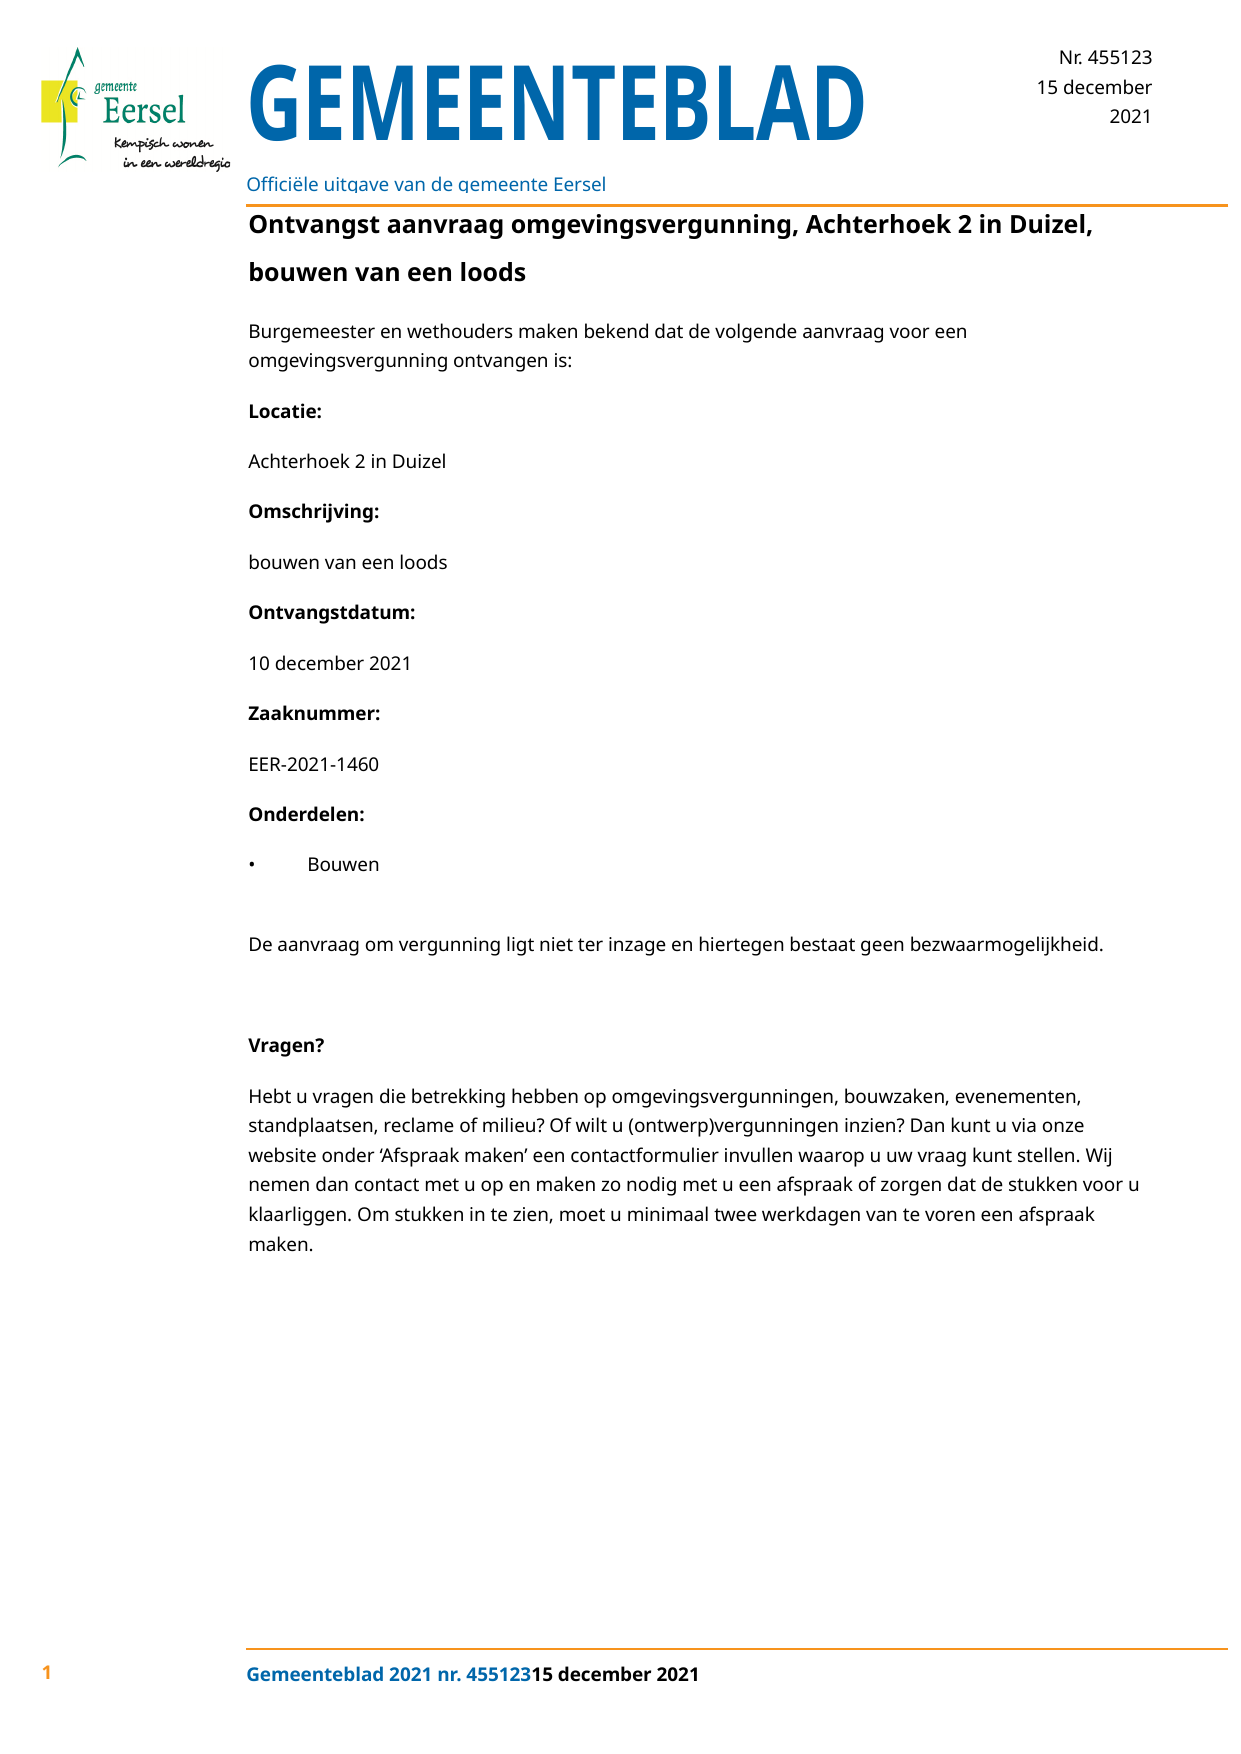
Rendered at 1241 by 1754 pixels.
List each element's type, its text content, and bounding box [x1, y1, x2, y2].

text Hebt u vragen die betrekking hebben op omgevingsvergunningen, bouwzaken, evenementen, standplaatsen, reclame of milieu? Of wilt u (ontwerp)vergunningen inzien? Dan kunt u via onze website onder ‘Afspraak maken’ een contactformulier invullen waarop u uw vraag kunt stellen. Wij nemen dan contact met u op en maken zo nodig met u een afspraak of zorgen dat de stukken voor u klaarliggen. Om stukken in te zien, moet u minimaal twee werkdagen van te voren een afspraak maken. [248, 1083, 1152, 1257]
text Omschrijving: [248, 499, 1152, 524]
text EER-2021-1460 [248, 751, 1152, 777]
text bouwen van een loods [248, 549, 1152, 575]
text Onderdelen: [248, 801, 1152, 827]
text Locatie: [248, 398, 1152, 424]
picture [41, 47, 231, 172]
text Ontvangst aanvraag omgevingsvergunning, Achterhoek 2 in Duizel, bouwen van een loods [248, 207, 1152, 288]
text De aanvraag om vergunning ligt niet ter inzage en hiertegen bestaat geen bezwaarmogelijkheid. [248, 932, 1152, 957]
text Ontvangstdatum: [248, 599, 1152, 625]
text Achterhoek 2 in Duizel [248, 448, 1152, 474]
text Burgemeester en wethouders maken bekend dat de volgende aanvraag voor een omgevingsvergunning ontvangen is: [248, 318, 1152, 373]
text Vragen? [248, 1032, 1152, 1058]
text 10 december 2021 [248, 650, 1152, 676]
list Bouwen [248, 852, 1152, 877]
text Zaaknummer: [248, 700, 1152, 726]
